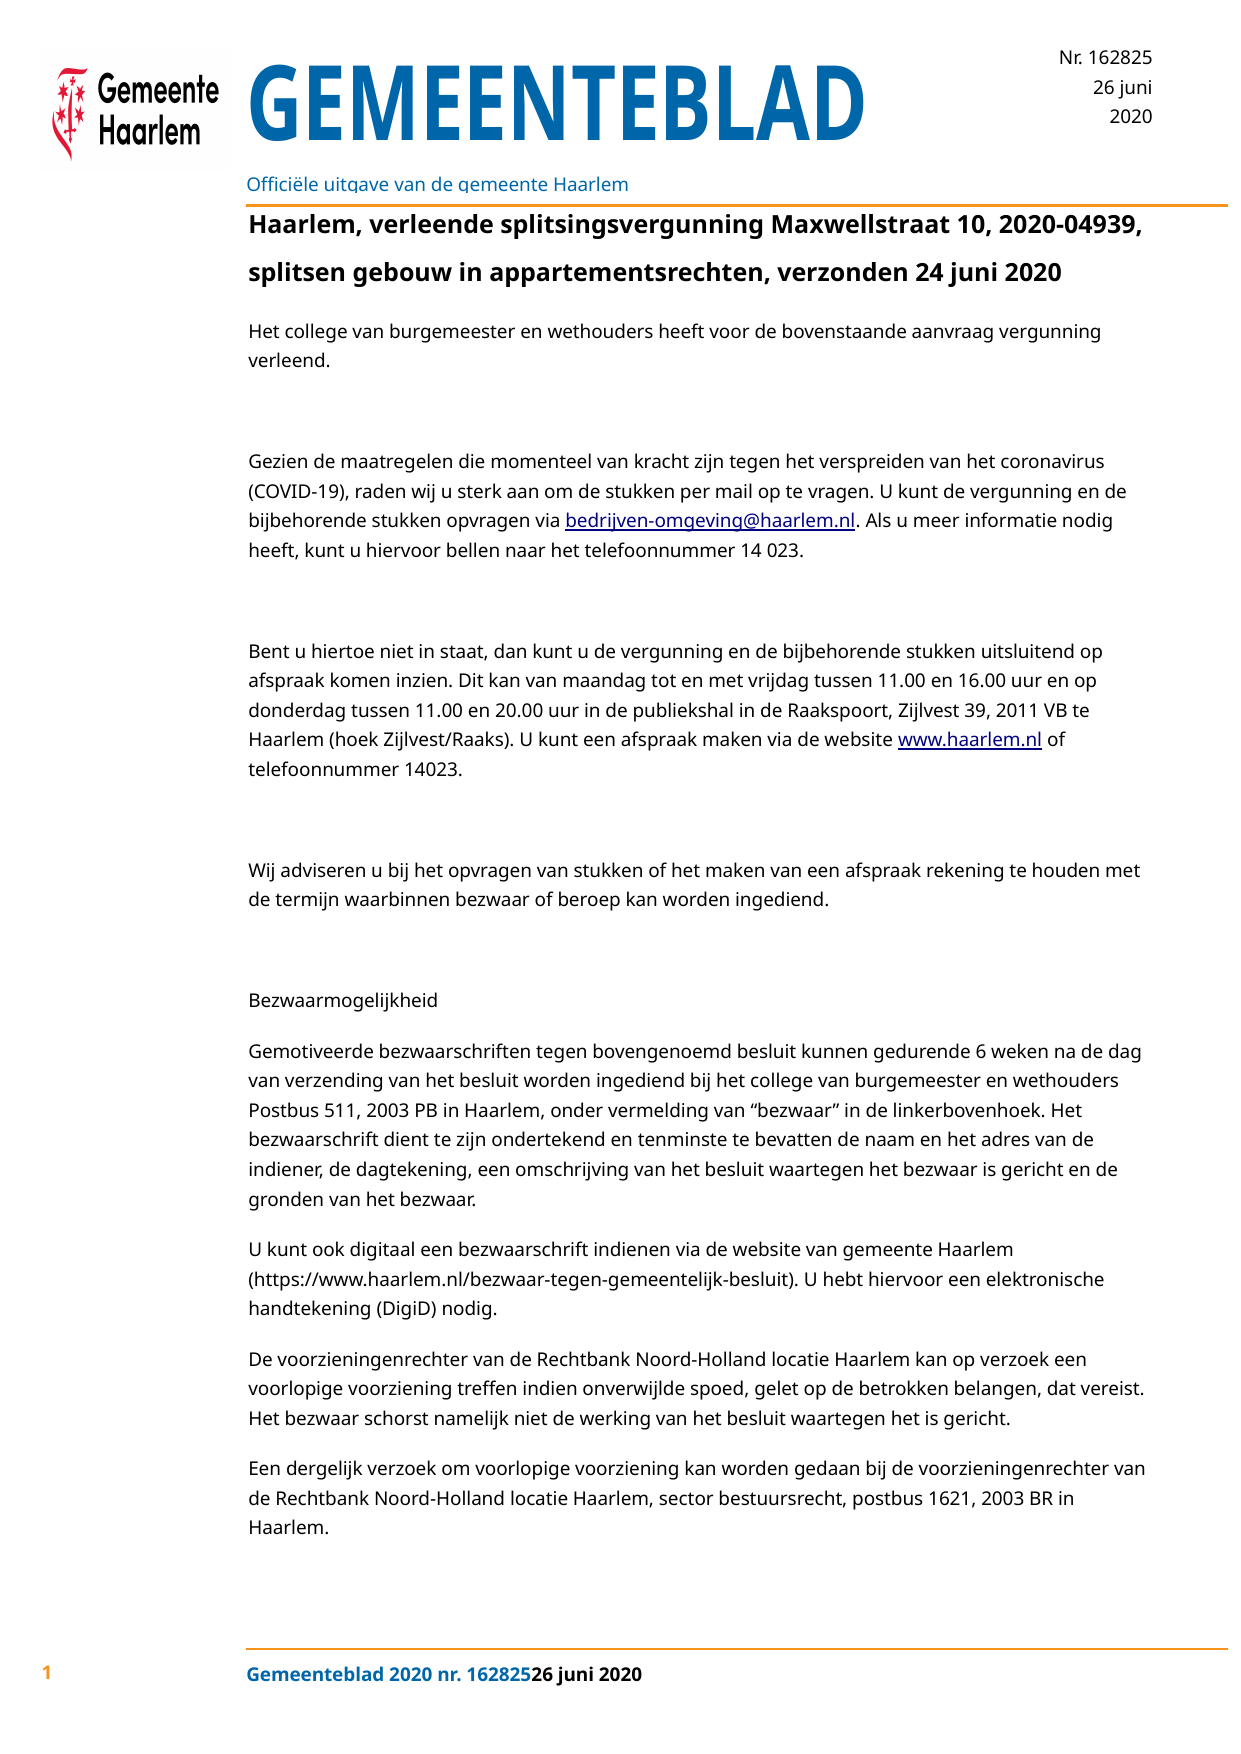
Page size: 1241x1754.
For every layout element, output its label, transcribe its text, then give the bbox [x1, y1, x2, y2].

text Bent u hiertoe niet in staat, dan kunt u de vergunning en de bijbehorende stukken uitsluitend op afspraak komen inzien. Dit kan van maandag tot en met vrijdag tussen 11.00 en 16.00 uur en op donderdag tussen 11.00 en 20.00 uur in de publiekshal in de Raakspoort, Zijlvest 39, 2011 VB te Haarlem (hoek Zijlvest/Raaks). U kunt een afspraak maken via de website www.haarlem.nl of telefoonnummer 14023. [248, 638, 1152, 782]
text Het college van burgemeester en wethouders heeft voor de bovenstaande aanvraag vergunning verleend. [248, 318, 1152, 373]
text Gezien de maatregelen die momenteel van kracht zijn tegen het verspreiden van het coronavirus (COVID-19), raden wij u sterk aan om de stukken per mail op te vragen. U kunt de vergunning en de bijbehorende stukken opvragen via bedrijven-omgeving@haarlem.nl. Als u meer informatie nodig heeft, kunt u hiervoor bellen naar het telefoonnummer 14 023. [248, 448, 1152, 563]
text Bezwaarmogelijkheid [248, 987, 1152, 1013]
text De voorzieningenrechter van de Rechtbank Noord-Holland locatie Haarlem kan op verzoek een voorlopige voorziening treffen indien onverwijlde spoed, gelet op de betrokken belangen, dat vereist. Het bezwaar schorst namelijk niet de werking van het besluit waartegen het is gericht. [248, 1346, 1152, 1431]
picture [41, 47, 231, 172]
text U kunt ook digitaal een bezwaarschrift indienen via de website van gemeente Haarlem (https://www.haarlem.nl/bezwaar-tegen-gemeentelijk-besluit). U hebt hiervoor een elektronische handtekening (DigiD) nodig. [248, 1236, 1152, 1321]
text Gemotiveerde bezwaarschriften tegen bovengenoemd besluit kunnen gedurende 6 weken na de dag van verzending van het besluit worden ingediend bij het college van burgemeester en wethouders Postbus 511, 2003 PB in Haarlem, onder vermelding van “bezwaar” in de linkerbovenhoek. Het bezwaarschrift dient te zijn ondertekend en tenminste te bevatten de naam en het adres van de indiener, de dagtekening, een omschrijving van het besluit waartegen het bezwaar is gericht en de gronden van het bezwaar. [248, 1038, 1152, 1212]
text Wij adviseren u bij het opvragen van stukken of het maken van een afspraak rekening te houden met de termijn waarbinnen bezwaar of beroep kan worden ingediend. [248, 857, 1152, 912]
text Een dergelijk verzoek om voorlopige voorziening kan worden gedaan bij de voorzieningenrechter van de Rechtbank Noord-Holland locatie Haarlem, sector bestuursrecht, postbus 1621, 2003 BR in Haarlem. [248, 1455, 1152, 1540]
text Haarlem, verleende splitsingsvergunning Maxwellstraat 10, 2020-04939, splitsen gebouw in appartementsrechten, verzonden 24 juni 2020 [248, 207, 1152, 288]
